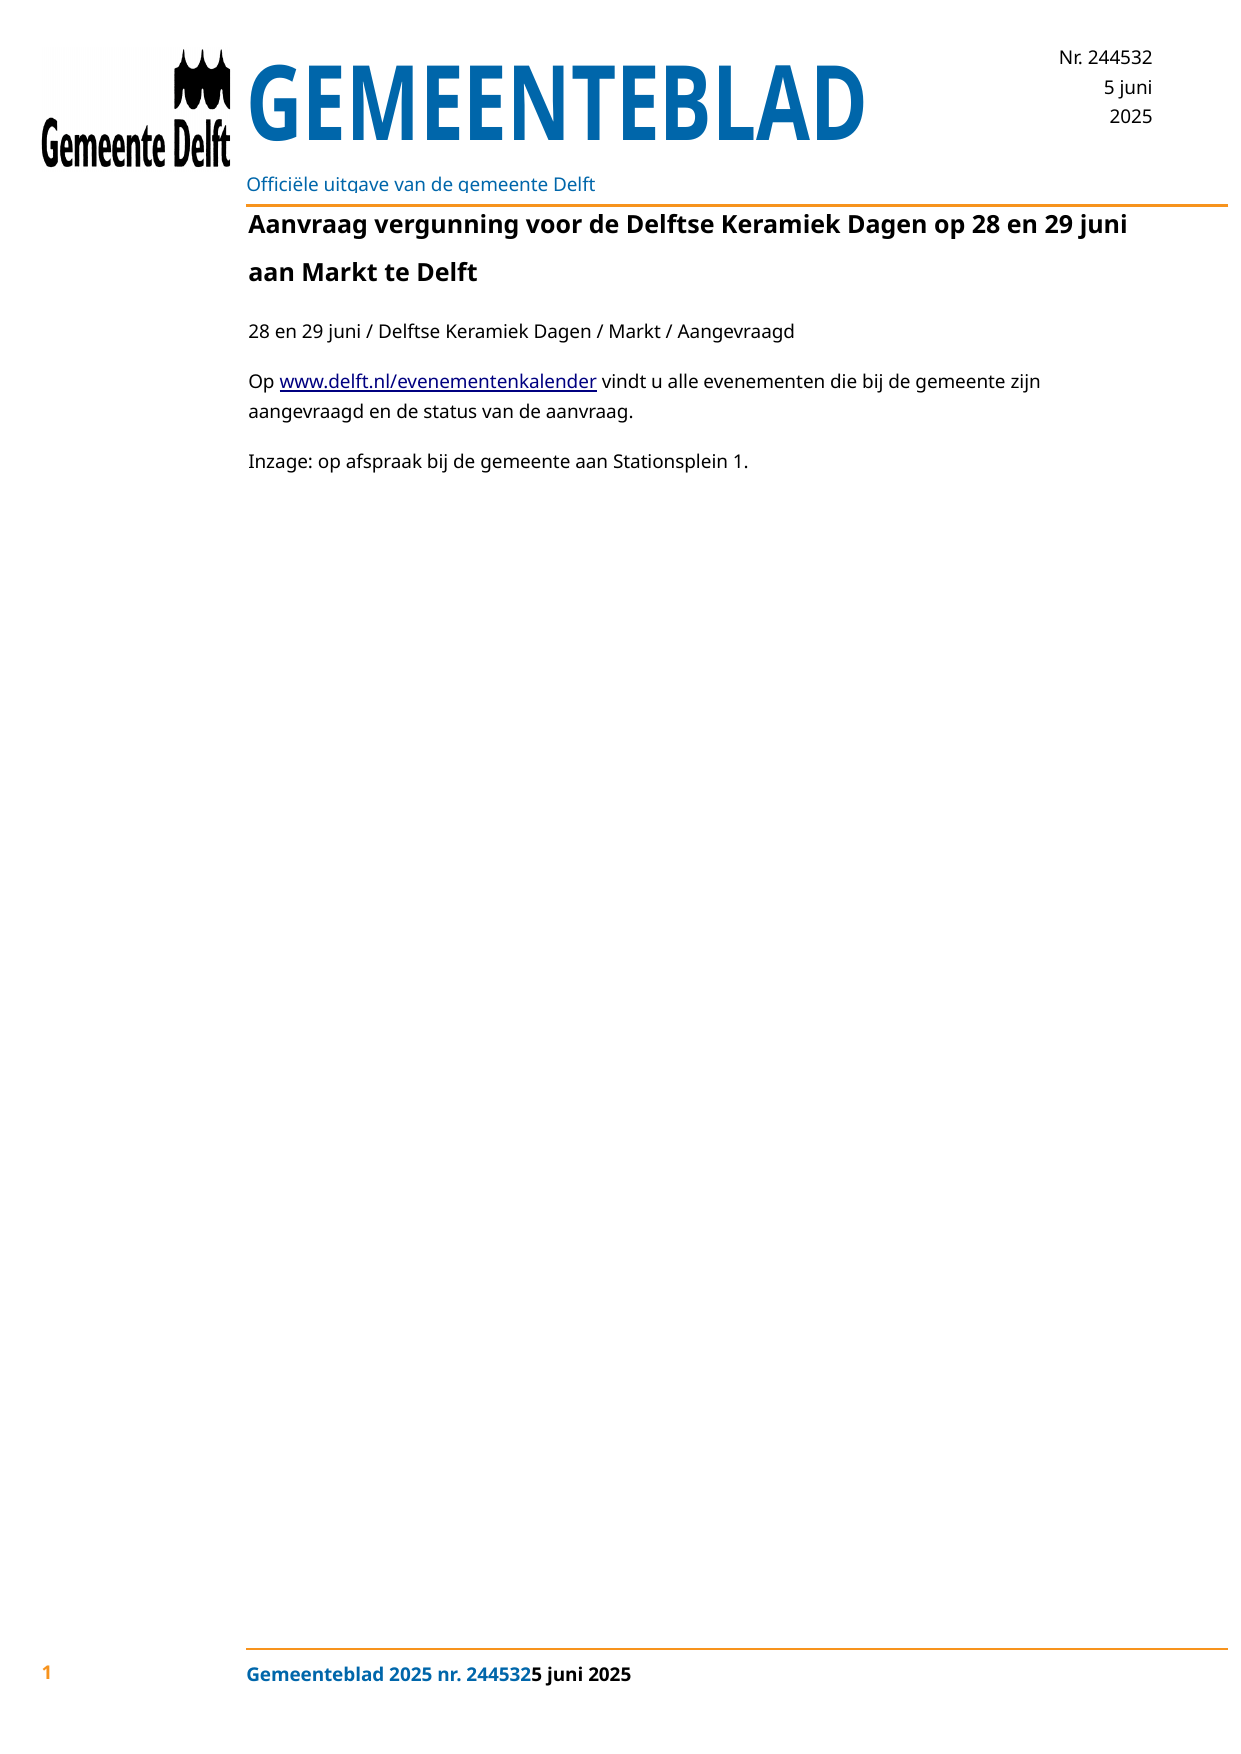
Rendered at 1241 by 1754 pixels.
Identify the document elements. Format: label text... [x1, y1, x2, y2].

text Aanvraag vergunning voor de Delftse Keramiek Dagen op 28 en 29 juni aan Markt te Delft [248, 207, 1152, 288]
text 28 en 29 juni / Delftse Keramiek Dagen / Markt / Aangevraagd [248, 318, 1152, 344]
text Inzage: op afspraak bij de gemeente aan Stationsplein 1. [248, 448, 1152, 474]
text Op www.delft.nl/evenementenkalender vindt u alle evenementen die bij de gemeente zijn aangevraagd en de status van de aanvraag. [248, 368, 1152, 424]
picture [41, 47, 231, 172]
